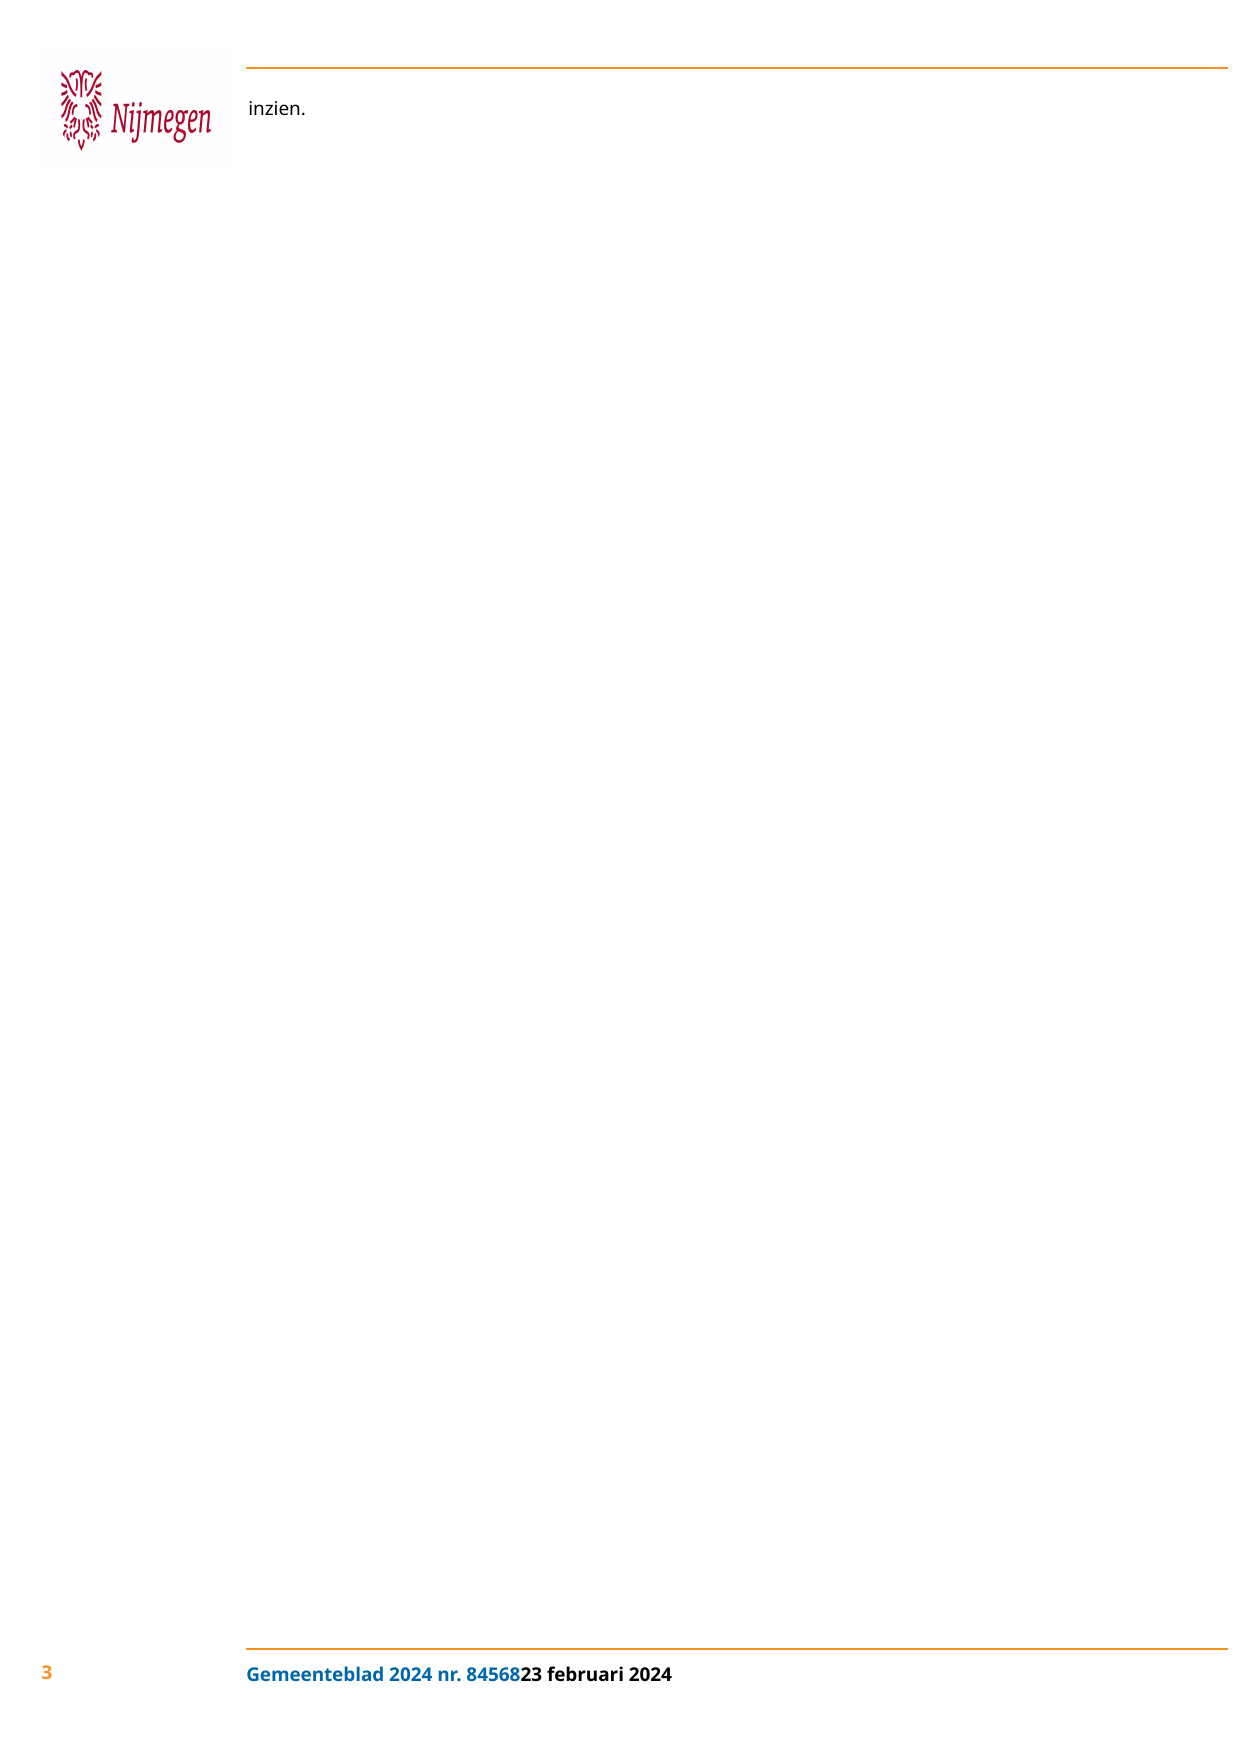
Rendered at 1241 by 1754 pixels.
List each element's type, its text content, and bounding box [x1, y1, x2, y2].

text inzien. [248, 95, 1152, 121]
picture [41, 47, 231, 172]
